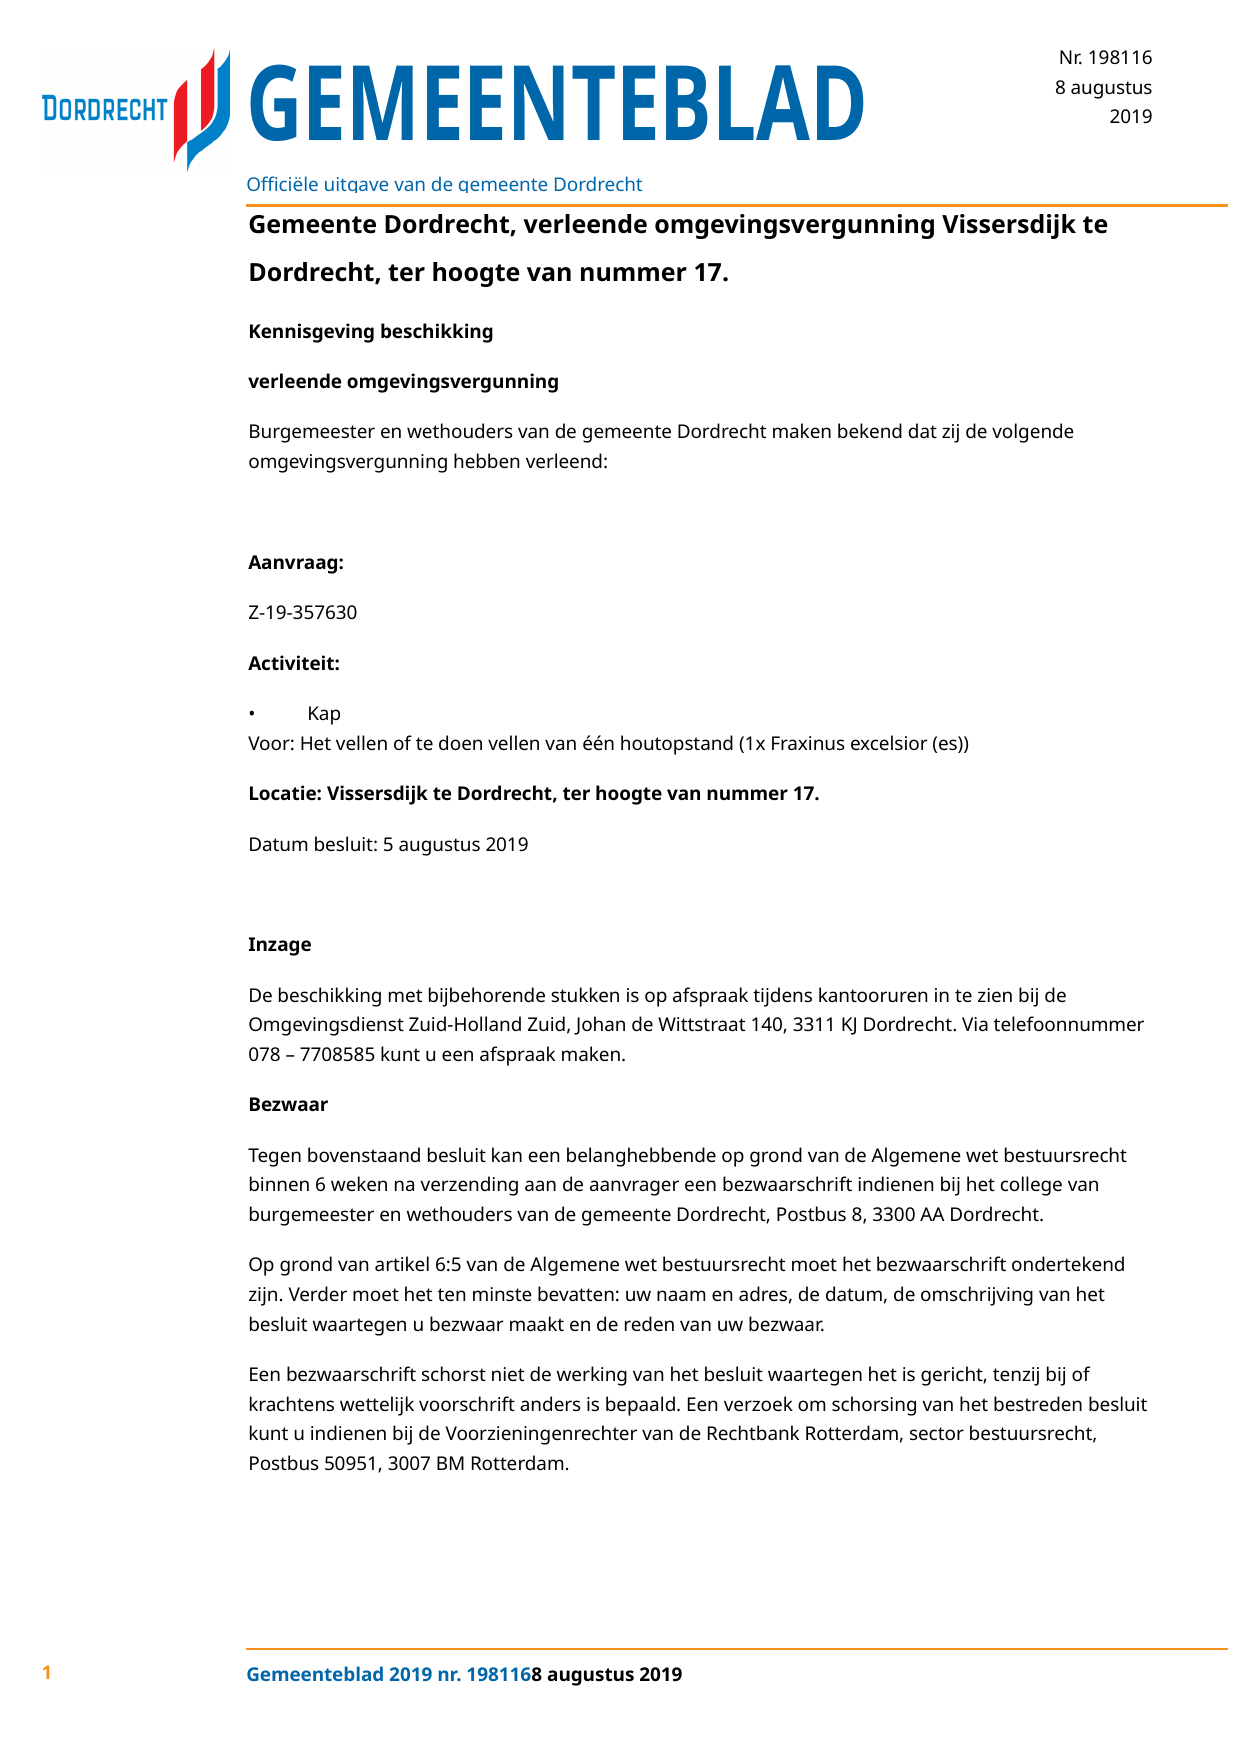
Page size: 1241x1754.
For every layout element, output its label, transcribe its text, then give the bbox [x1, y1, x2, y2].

text Aanvraag: [248, 549, 1152, 575]
text Inzage [248, 932, 1152, 957]
text Bezwaar [248, 1092, 1152, 1117]
text De beschikking met bijbehorende stukken is op afspraak tijdens kantooruren in te zien bij de Omgevingsdienst Zuid-Holland Zuid, Johan de Wittstraat 140, 3311 KJ Dordrecht. Via telefoonnummer 078 – 7708585 kunt u een afspraak maken. [248, 982, 1152, 1067]
text Z-19-357630 [248, 599, 1152, 625]
text Datum besluit: 5 augustus 2019 [248, 831, 1152, 857]
text verleende omgevingsvergunning [248, 368, 1152, 394]
text Burgemeester en wethouders van de gemeente Dordrecht maken bekend dat zij de volgende omgevingsvergunning hebben verleend: [248, 419, 1152, 474]
list Kap [248, 700, 1152, 726]
text Een bezwaarschrift schorst niet de werking van het besluit waartegen het is gericht, tenzij bij of krachtens wettelijk voorschrift anders is bepaald. Een verzoek om schorsing van het bestreden besluit kunt u indienen bij de Voorzieningenrechter van de Rechtbank Rotterdam, sector bestuursrecht, Postbus 50951, 3007 BM Rotterdam. [248, 1361, 1152, 1476]
text Locatie: Vissersdijk te Dordrecht, ter hoogte van nummer 17. [248, 780, 1152, 806]
text Kennisgeving beschikking [248, 318, 1152, 344]
text Op grond van artikel 6:5 van de Algemene wet bestuursrecht moet het bezwaarschrift ondertekend zijn. Verder moet het ten minste bevatten: uw naam en adres, de datum, de omschrijving van het besluit waartegen u bezwaar maakt en de reden van uw bezwaar. [248, 1252, 1152, 1337]
text Activiteit: [248, 650, 1152, 676]
text Gemeente Dordrecht, verleende omgevingsvergunning Vissersdijk te Dordrecht, ter hoogte van nummer 17. [248, 207, 1152, 288]
text Voor: Het vellen of te doen vellen van één houtopstand (1x Fraxinus excelsior (es)) [248, 730, 1152, 756]
picture [41, 47, 231, 172]
text Tegen bovenstaand besluit kan een belanghebbende op grond van de Algemene wet bestuursrecht binnen 6 weken na verzending aan de aanvrager een bezwaarschrift indienen bij het college van burgemeester en wethouders van de gemeente Dordrecht, Postbus 8, 3300 AA Dordrecht. [248, 1142, 1152, 1227]
